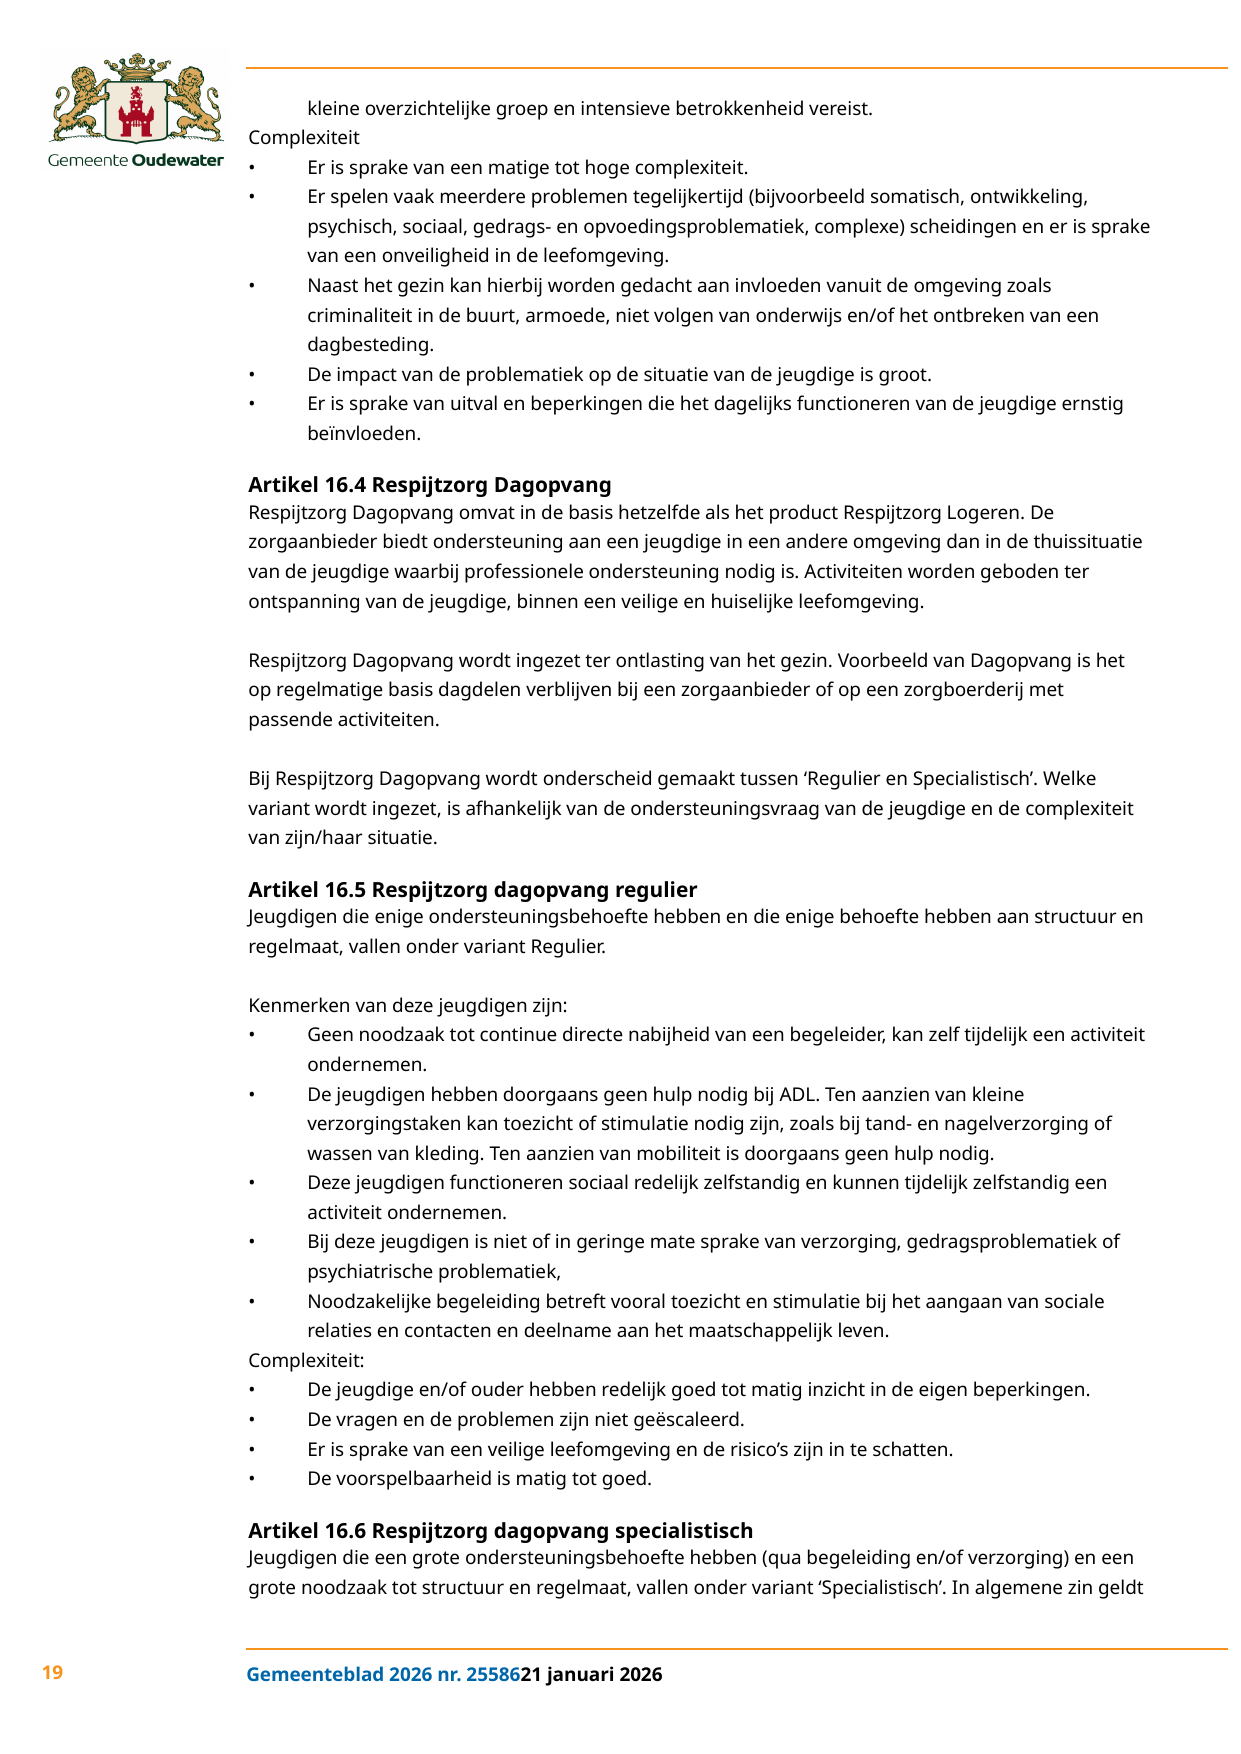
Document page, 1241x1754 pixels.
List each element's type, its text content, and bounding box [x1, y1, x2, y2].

list kleine overzichtelijke groep en intensieve betrokkenheid vereist. [248, 95, 1152, 121]
list De voorspelbaarheid is matig tot goed. [248, 1465, 1152, 1491]
text Kenmerken van deze jeugdigen zijn: [248, 992, 1152, 1018]
list Deze jeugdigen functioneren sociaal redelijk zelfstandig en kunnen tijdelijk zelfstandig een activiteit ondernemen. [248, 1169, 1152, 1225]
text Jeugdigen die enige ondersteuningsbehoefte hebben en die enige behoefte hebben aan structuur en regelmaat, vallen onder variant Regulier. [248, 903, 1152, 959]
text Respijtzorg Dagopvang omvat in de basis hetzelfde als het product Respijtzorg Logeren. De zorgaanbieder biedt ondersteuning aan een jeugdige in een andere omgeving dan in de thuissituatie van de jeugdige waarbij professionele ondersteuning nodig is. Activiteiten worden geboden ter ontspanning van de jeugdige, binnen een veilige en huiselijke leefomgeving. [248, 499, 1152, 613]
list De jeugdigen hebben doorgaans geen hulp nodig bij ADL. Ten aanzien van kleine verzorgingstaken kan toezicht of stimulatie nodig zijn, zoals bij tand- en nagelverzorging of wassen van kleding. Ten aanzien van mobiliteit is doorgaans geen hulp nodig. [248, 1081, 1152, 1166]
list De impact van de problematiek op de situatie van de jeugdige is groot. [248, 361, 1152, 387]
list Noodzakelijke begeleiding betreft vooral toezicht en stimulatie bij het aangaan van sociale relaties en contacten en deelname aan het maatschappelijk leven. [248, 1288, 1152, 1343]
list Bij deze jeugdigen is niet of in geringe mate sprake van verzorging, gedragsproblematiek of psychiatrische problematiek, [248, 1229, 1152, 1284]
text Jeugdigen die een grote ondersteuningsbehoefte hebben (qua begeleiding en/of verzorging) en een grote noodzaak tot structuur en regelmaat, vallen onder variant ‘Specialistisch’. In algemene zin geldt [248, 1544, 1152, 1599]
list Er is sprake van een matige tot hoge complexiteit. [248, 154, 1152, 180]
text Artikel 16.6 Respijtzorg dagopvang specialistisch [248, 1516, 1152, 1544]
list De vragen en de problemen zijn niet geëscaleerd. [248, 1406, 1152, 1432]
list De jeugdige en/of ouder hebben redelijk goed tot matig inzicht in de eigen beperkingen. [248, 1377, 1152, 1402]
list Geen noodzaak tot continue directe nabijheid van een begeleider, kan zelf tijdelijk een activiteit ondernemen. [248, 1022, 1152, 1077]
text Respijtzorg Dagopvang wordt ingezet ter ontlasting van het gezin. Voorbeeld van Dagopvang is het op regelmatige basis dagdelen verblijven bij een zorgaanbieder of op een zorgboerderij met passende activiteiten. [248, 647, 1152, 732]
list Er spelen vaak meerdere problemen tegelijkertijd (bijvoorbeeld somatisch, ontwikkeling, psychisch, sociaal, gedrags- en opvoedingsproblematiek, complexe) scheidingen en er is sprake van een onveiligheid in de leefomgeving. [248, 183, 1152, 268]
list Er is sprake van een veilige leefomgeving en de risico’s zijn in te schatten. [248, 1436, 1152, 1462]
text Complexiteit [248, 124, 1152, 150]
picture [41, 47, 231, 172]
text Artikel 16.4 Respijtzorg Dagopvang [248, 471, 1152, 499]
text Bij Respijtzorg Dagopvang wordt onderscheid gemaakt tussen ‘Regulier en Specialistisch’. Welke variant wordt ingezet, is afhankelijk van de ondersteuningsvraag van de jeugdige en de complexiteit van zijn/haar situatie. [248, 765, 1152, 850]
list Er is sprake van uitval en beperkingen die het dagelijks functioneren van de jeugdige ernstig beïnvloeden. [248, 391, 1152, 446]
text Complexiteit: [248, 1347, 1152, 1373]
text Artikel 16.5 Respijtzorg dagopvang regulier [248, 875, 1152, 903]
list Naast het gezin kan hierbij worden gedacht aan invloeden vanuit de omgeving zoals criminaliteit in de buurt, armoede, niet volgen van onderwijs en/of het ontbreken van een dagbesteding. [248, 272, 1152, 357]
